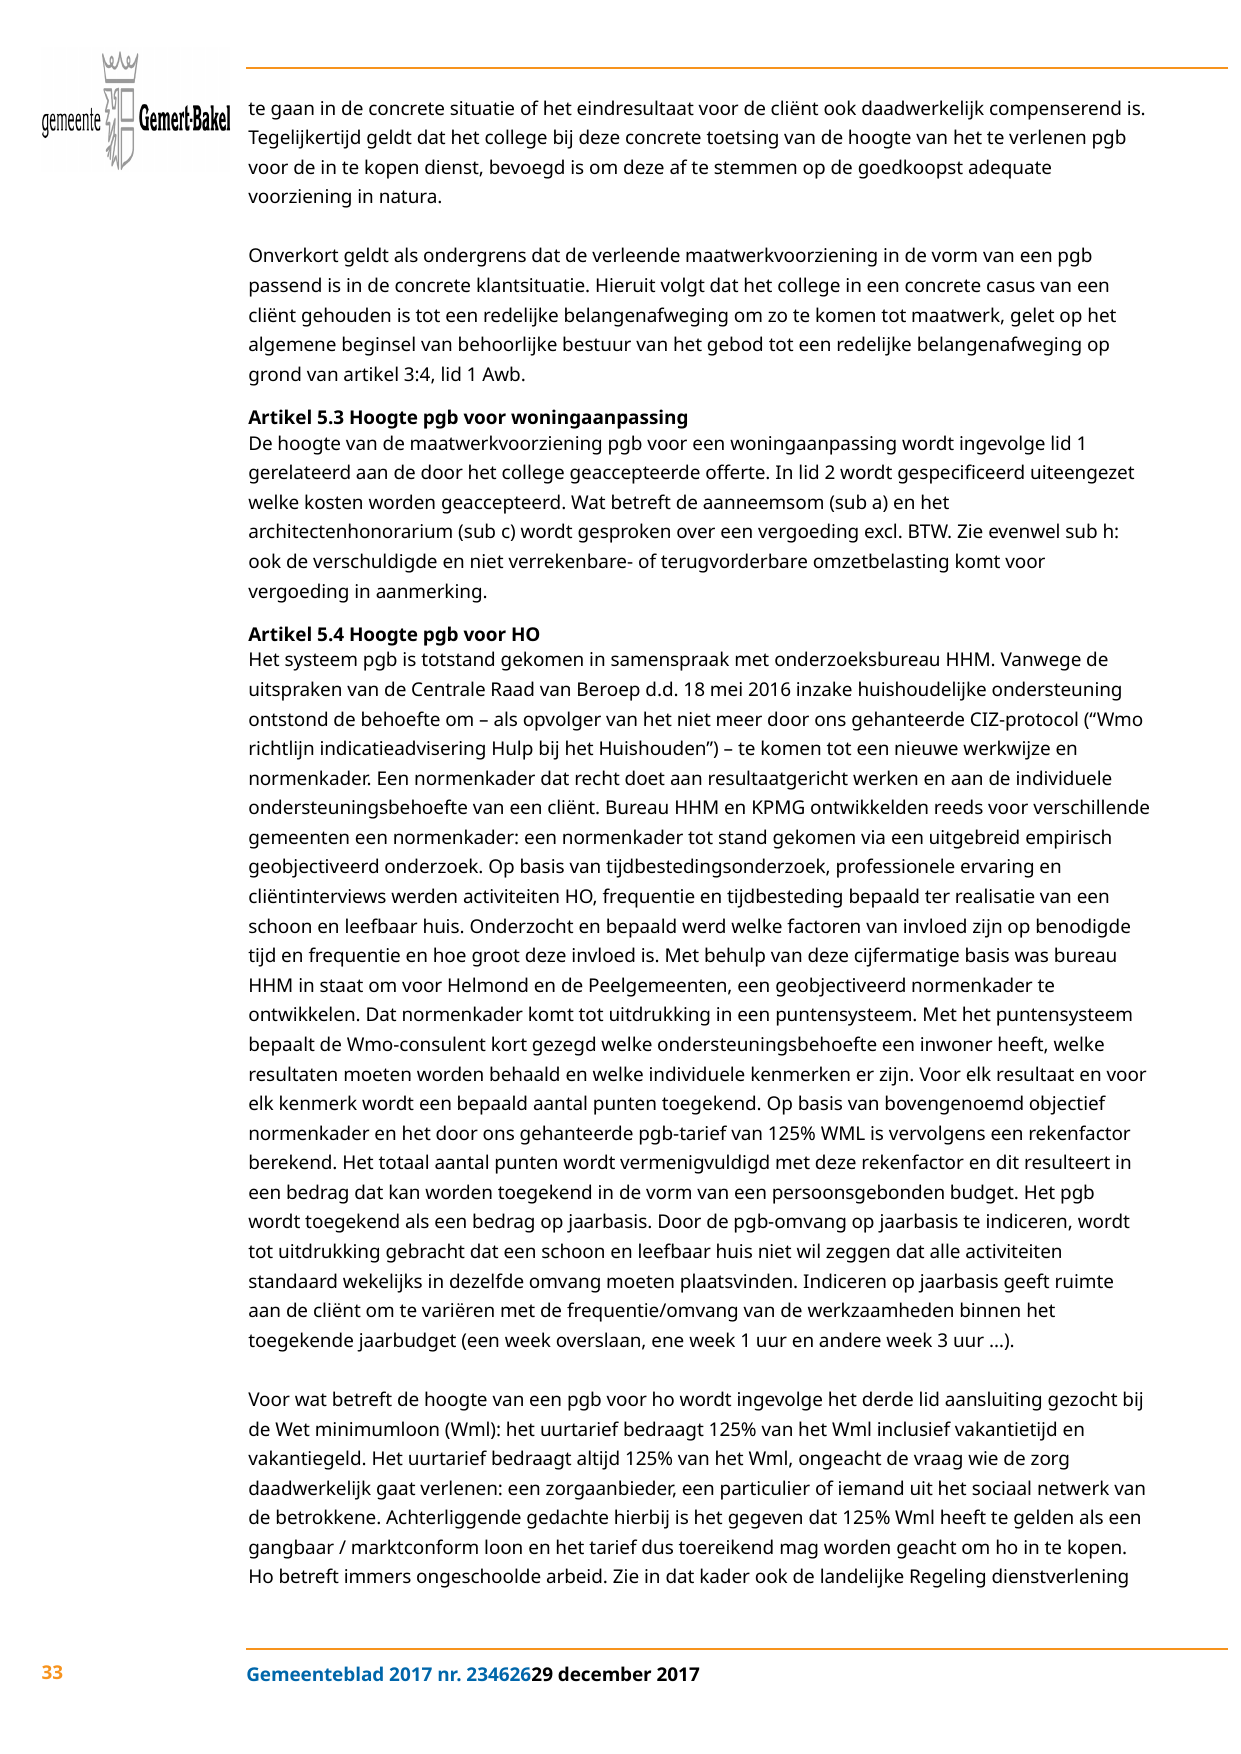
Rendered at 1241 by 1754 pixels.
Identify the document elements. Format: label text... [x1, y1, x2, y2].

text De hoogte van de maatwerkvoorziening pgb voor een woningaanpassing wordt ingevolge lid 1 gerelateerd aan de door het college geaccepteerde offerte. In lid 2 wordt gespecificeerd uiteengezet welke kosten worden geaccepteerd. Wat betreft de aanneemsom (sub a) en het architectenhonorarium (sub c) wordt gesproken over een vergoeding excl. BTW. Zie evenwel sub h: ook de verschuldigde en niet verrekenbare- of terugvorderbare omzetbelasting komt voor vergoeding in aanmerking. [248, 430, 1152, 603]
text Onverkort geldt als ondergrens dat de verleende maatwerkvoorziening in de vorm van een pgb passend is in de concrete klantsituatie. Hieruit volgt dat het college in een concrete casus van een cliënt gehouden is tot een redelijke belangenafweging om zo te komen tot maatwerk, gelet op het algemene beginsel van behoorlijke bestuur van het gebod tot een redelijke belangenafweging op grond van artikel 3:4, lid 1 Awb. [248, 243, 1152, 387]
text te gaan in de concrete situatie of het eindresultaat voor de cliënt ook daadwerkelijk compenserend is. Tegelijkertijd geldt dat het college bij deze concrete toetsing van de hoogte van het te verlenen pgb voor de in te kopen dienst, bevoegd is om deze af te stemmen op de goedkoopst adequate voorziening in natura. [248, 95, 1152, 209]
text Artikel 5.4 Hoogte pgb voor HO [248, 621, 1152, 647]
picture [41, 47, 231, 172]
text Voor wat betreft de hoogte van een pgb voor ho wordt ingevolge het derde lid aansluiting gezocht bij de Wet minimumloon (Wml): het uurtarief bedraagt 125% van het Wml inclusief vakantietijd en vakantiegeld. Het uurtarief bedraagt altijd 125% van het Wml, ongeacht de vraag wie de zorg daadwerkelijk gaat verlenen: een zorgaanbieder, een particulier of iemand uit het sociaal netwerk van de betrokkene. Achterliggende gedachte hierbij is het gegeven dat 125% Wml heeft te gelden als een gangbaar / marktconform loon en het tarief dus toereikend mag worden geacht om ho in te kopen. Ho betreft immers ongeschoolde arbeid. Zie in dat kader ook de landelijke Regeling dienstverlening [248, 1386, 1152, 1589]
text Het systeem pgb is totstand gekomen in samenspraak met onderzoeksbureau HHM. Vanwege de uitspraken van de Centrale Raad van Beroep d.d. 18 mei 2016 inzake huishoudelijke ondersteuning ontstond de behoefte om – als opvolger van het niet meer door ons gehanteerde CIZ-protocol (“Wmo richtlijn indicatieadvisering Hulp bij het Huishouden”) – te komen tot een nieuwe werkwijze en normenkader. Een normenkader dat recht doet aan resultaatgericht werken en aan de individuele ondersteuningsbehoefte van een cliënt. Bureau HHM en KPMG ontwikkelden reeds voor verschillende gemeenten een normenkader: een normenkader tot stand gekomen via een uitgebreid empirisch geobjectiveerd onderzoek. Op basis van tijdbestedingsonderzoek, professionele ervaring en cliëntinterviews werden activiteiten HO, frequentie en tijdbesteding bepaald ter realisatie van een schoon en leefbaar huis. Onderzocht en bepaald werd welke factoren van invloed zijn op benodigde tijd en frequentie en hoe groot deze invloed is. Met behulp van deze cijfermatige basis was bureau HHM in staat om voor Helmond en de Peelgemeenten, een geobjectiveerd normenkader te ontwikkelen. Dat normenkader komt tot uitdrukking in een puntensysteem. Met het puntensysteem bepaalt de Wmo-consulent kort gezegd welke ondersteuningsbehoefte een inwoner heeft, welke resultaten moeten worden behaald en welke individuele kenmerken er zijn. Voor elk resultaat en voor elk kenmerk wordt een bepaald aantal punten toegekend. Op basis van bovengenoemd objectief normenkader en het door ons gehanteerde pgb-tarief van 125% WML is vervolgens een rekenfactor berekend. Het totaal aantal punten wordt vermenigvuldigd met deze rekenfactor en dit resulteert in een bedrag dat kan worden toegekend in de vorm van een persoonsgebonden budget. Het pgb wordt toegekend als een bedrag op jaarbasis. Door de pgb-omvang op jaarbasis te indiceren, wordt tot uitdrukking gebracht dat een schoon en leefbaar huis niet wil zeggen dat alle activiteiten standaard wekelijks in dezelfde omvang moeten plaatsvinden. Indiceren op jaarbasis geeft ruimte aan de cliënt om te variëren met de frequentie/omvang van de werkzaamheden binnen het toegekende jaarbudget (een week overslaan, ene week 1 uur en andere week 3 uur …). [248, 647, 1152, 1353]
text Artikel 5.3 Hoogte pgb voor woningaanpassing [248, 404, 1152, 430]
